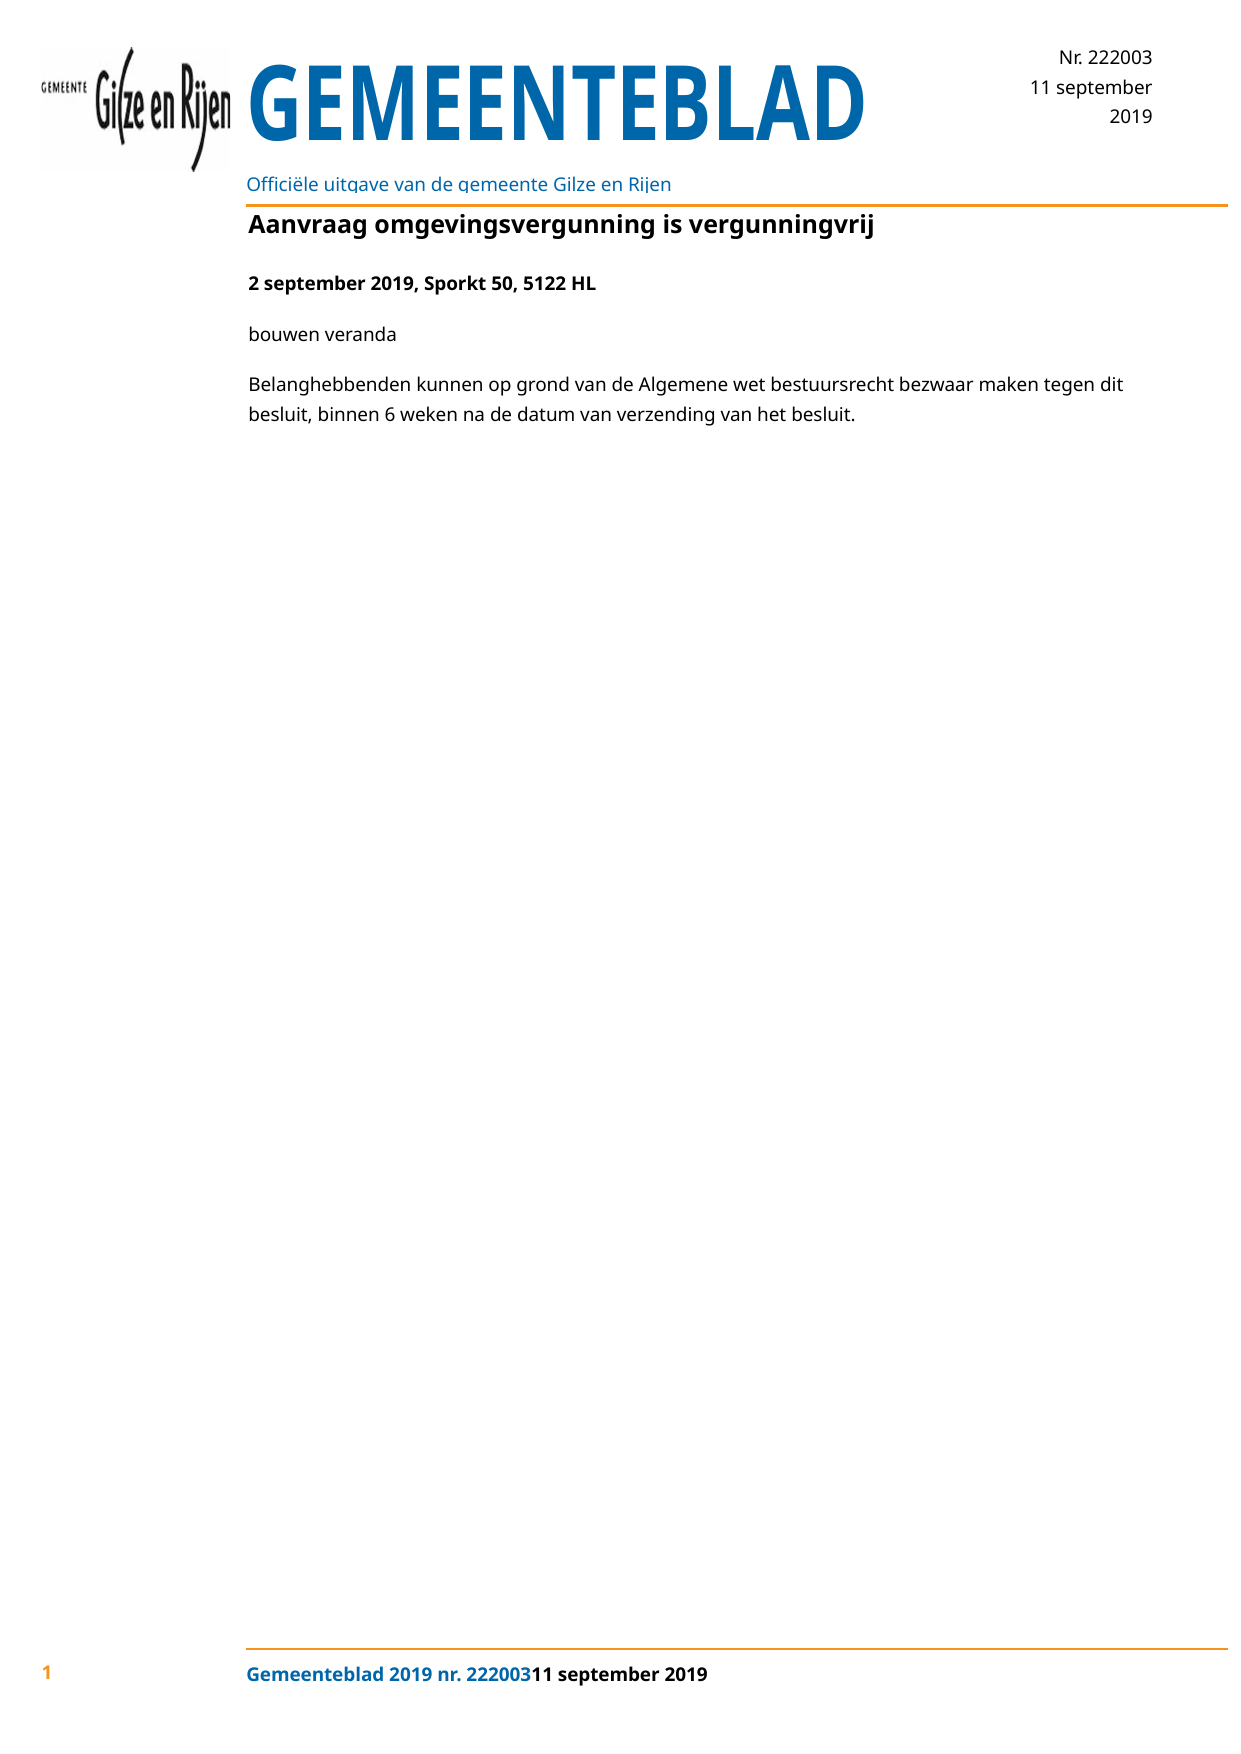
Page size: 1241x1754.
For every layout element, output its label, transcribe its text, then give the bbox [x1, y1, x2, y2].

text Aanvraag omgevingsvergunning is vergunningvrij [248, 207, 1152, 241]
text Belanghebbenden kunnen op grond van de Algemene wet bestuursrecht bezwaar maken tegen dit besluit, binnen 6 weken na de datum van verzending van het besluit. [248, 371, 1152, 426]
picture [41, 47, 231, 172]
text 2 september 2019, Sporkt 50, 5122 HL [248, 270, 1152, 296]
text bouwen veranda [248, 321, 1152, 346]
